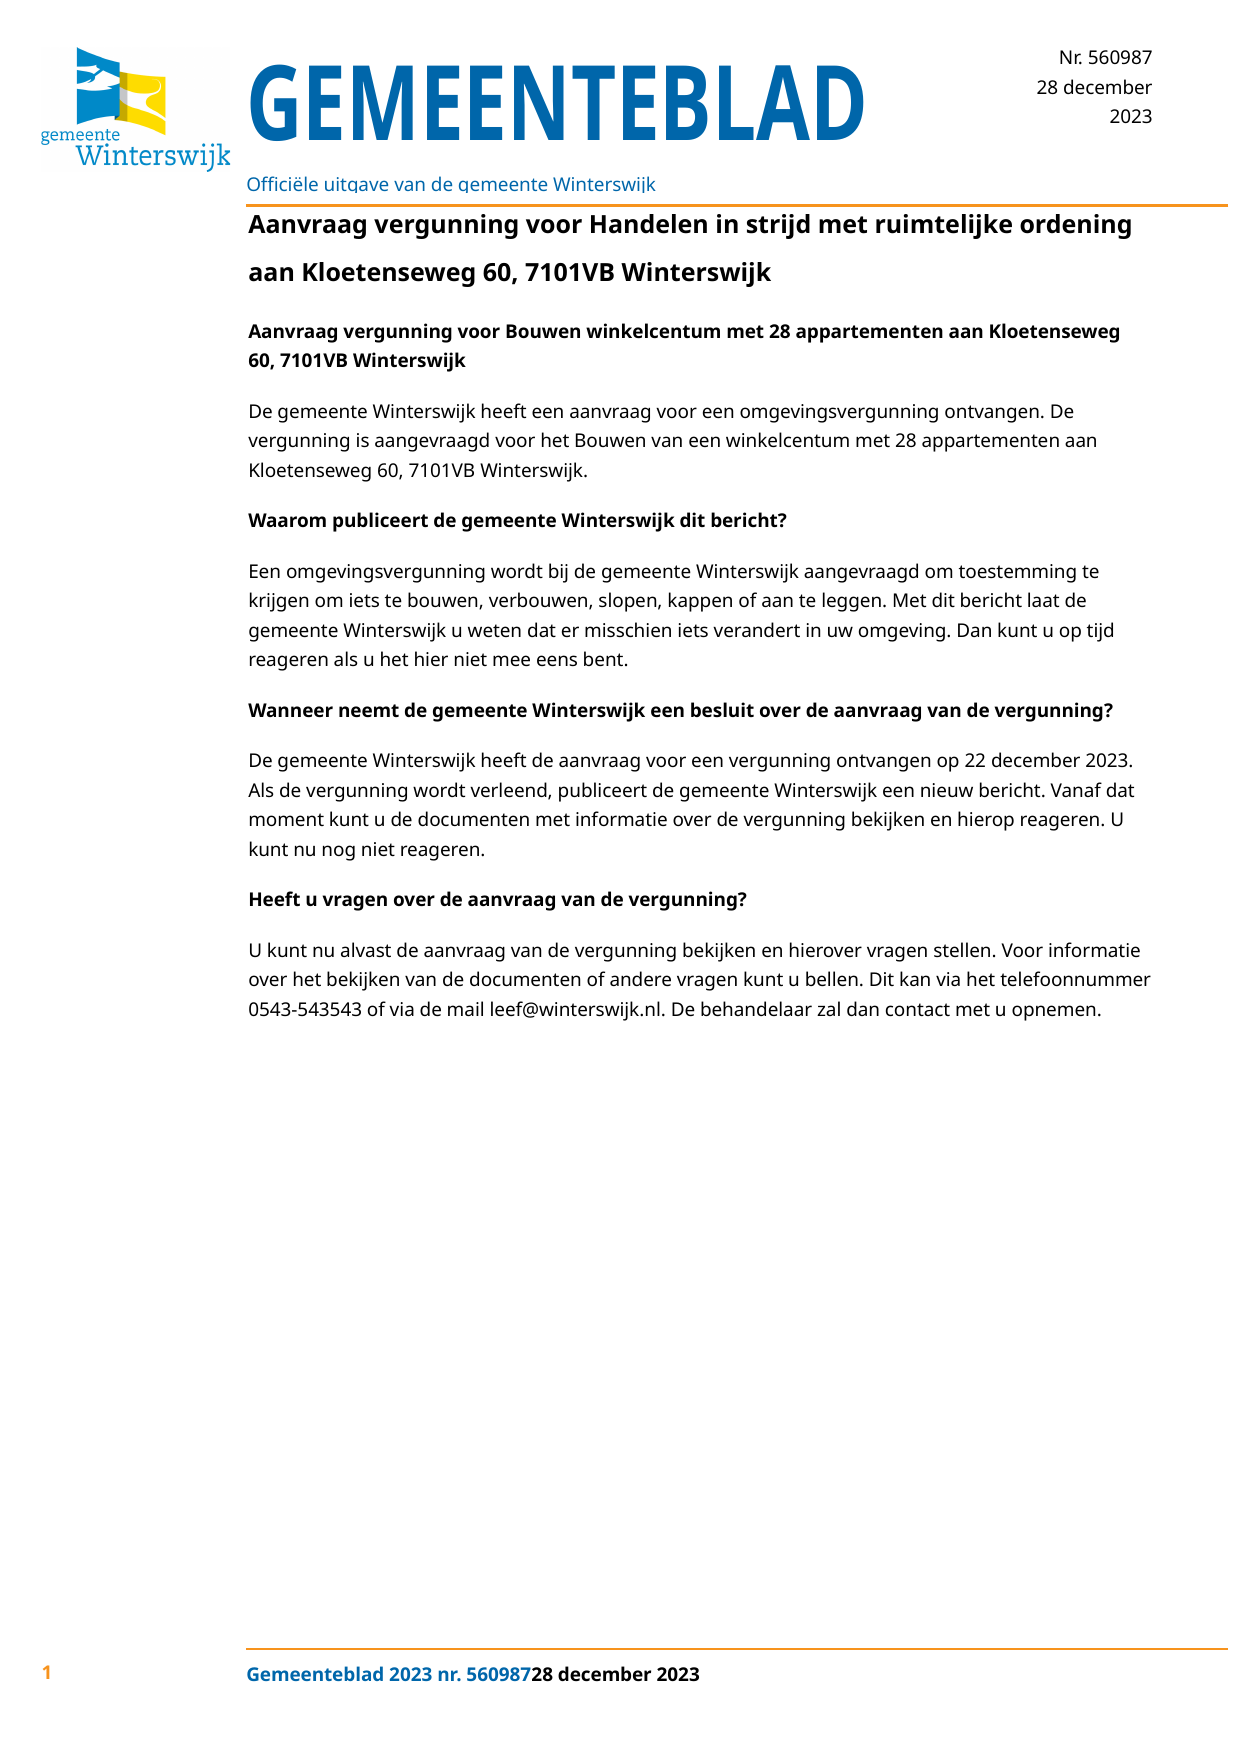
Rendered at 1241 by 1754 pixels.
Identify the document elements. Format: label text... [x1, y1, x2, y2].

text De gemeente Winterswijk heeft een aanvraag voor een omgevingsvergunning ontvangen. De vergunning is aangevraagd voor het Bouwen van een winkelcentum met 28 appartementen aan Kloetenseweg 60, 7101VB Winterswijk. [248, 398, 1152, 483]
text Aanvraag vergunning voor Bouwen winkelcentum met 28 appartementen aan Kloetenseweg 60, 7101VB Winterswijk [248, 318, 1152, 373]
text De gemeente Winterswijk heeft de aanvraag voor een vergunning ontvangen op 22 december 2023. Als de vergunning wordt verleend, publiceert de gemeente Winterswijk een nieuw bericht. Vanaf dat moment kunt u de documenten met informatie over de vergunning bekijken en hierop reageren. U kunt nu nog niet reageren. [248, 747, 1152, 862]
picture [41, 47, 231, 172]
text Heeft u vragen over de aanvraag van de vergunning? [248, 887, 1152, 912]
text U kunt nu alvast de aanvraag van de vergunning bekijken en hierover vragen stellen. Voor informatie over het bekijken van de documenten of andere vragen kunt u bellen. Dit kan via het telefoonnummer 0543-543543 of via de mail leef@winterswijk.nl. De behandelaar zal dan contact met u opnemen. [248, 937, 1152, 1022]
text Een omgevingsvergunning wordt bij de gemeente Winterswijk aangevraagd om toestemming te krijgen om iets te bouwen, verbouwen, slopen, kappen of aan te leggen. Met dit bericht laat de gemeente Winterswijk u weten dat er misschien iets verandert in uw omgeving. Dan kunt u op tijd reageren als u het hier niet mee eens bent. [248, 558, 1152, 672]
picture [225, 153, 231, 162]
text Waarom publiceert de gemeente Winterswijk dit bericht? [248, 507, 1152, 533]
text Aanvraag vergunning voor Handelen in strijd met ruimtelijke ordening aan Kloetenseweg 60, 7101VB Winterswijk [248, 207, 1152, 288]
text Wanneer neemt de gemeente Winterswijk een besluit over de aanvraag van de vergunning? [248, 697, 1152, 723]
